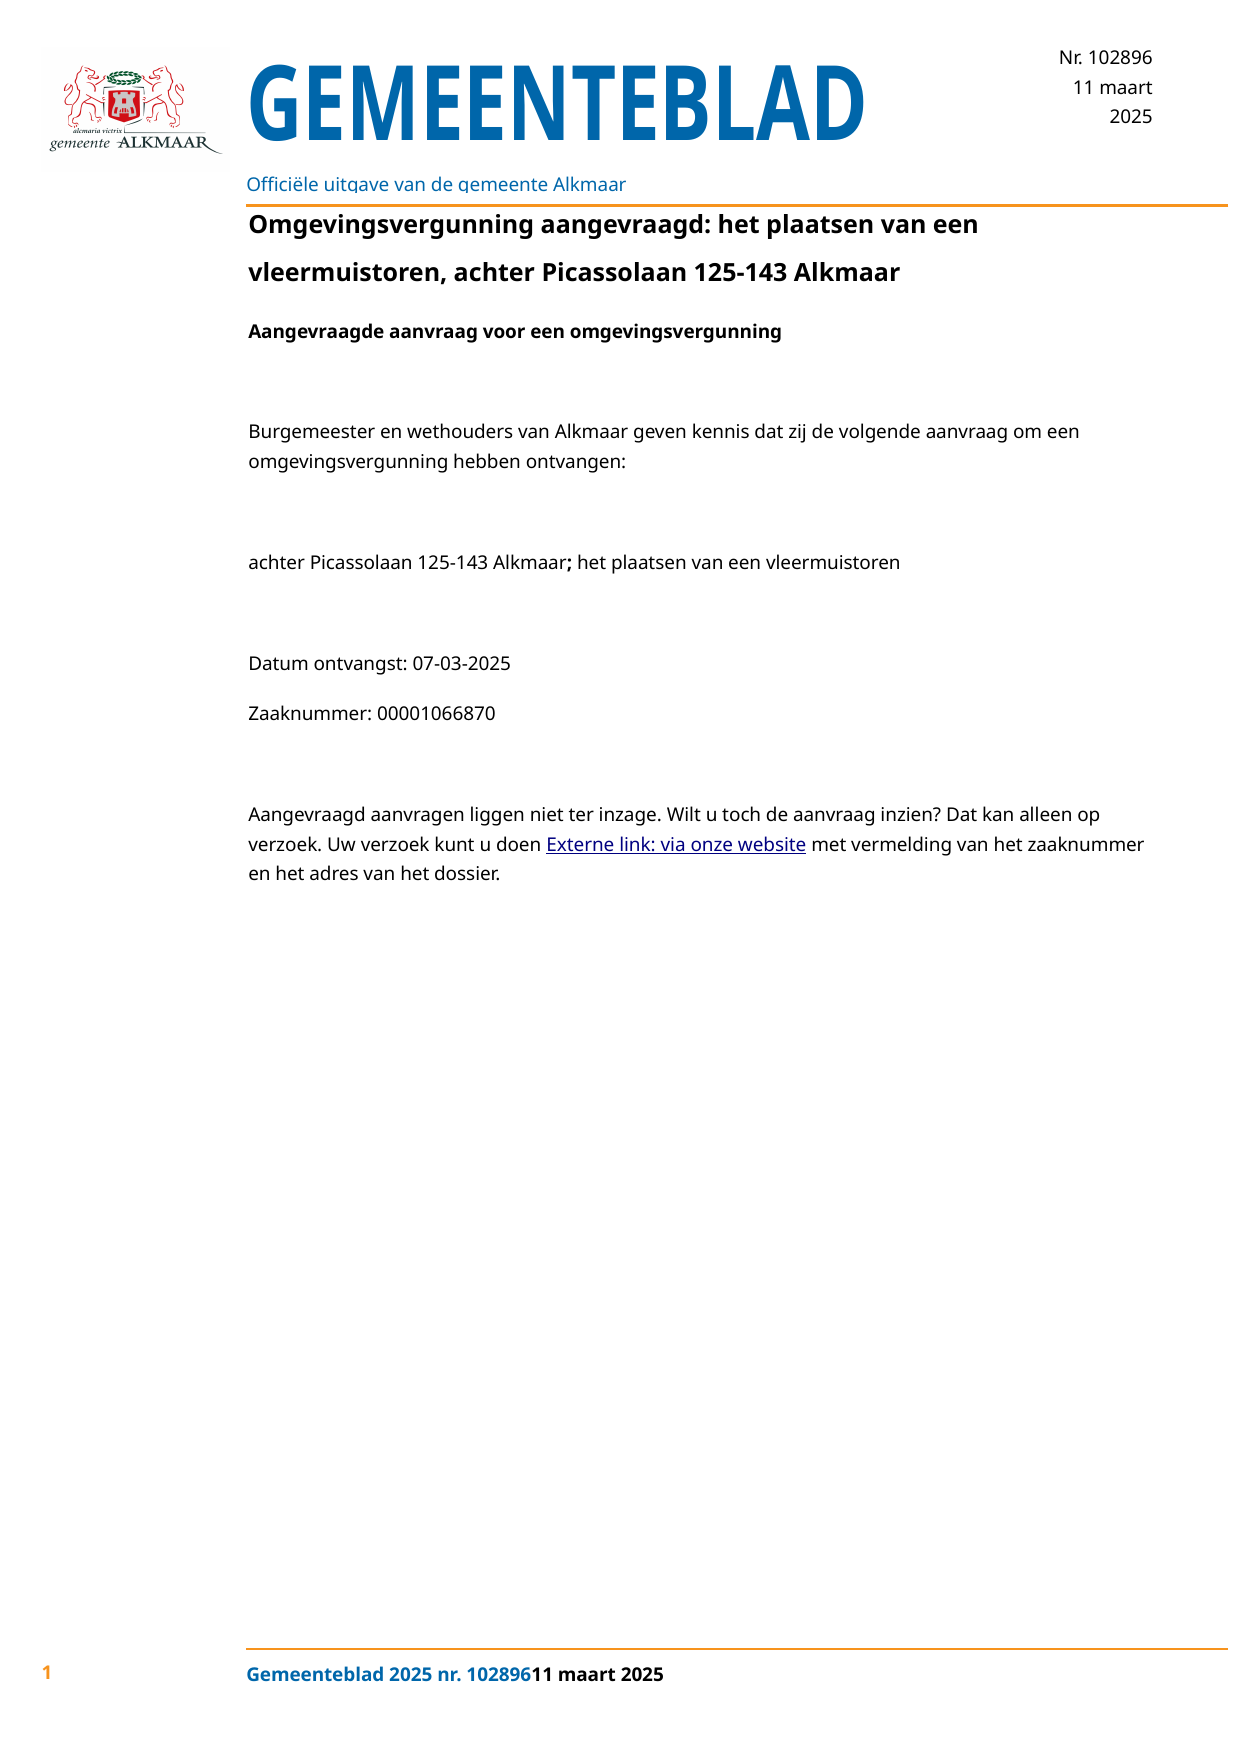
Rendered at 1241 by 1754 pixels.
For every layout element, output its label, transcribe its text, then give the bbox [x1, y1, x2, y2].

text Burgemeester en wethouders van Alkmaar geven kennis dat zij de volgende aanvraag om een omgevingsvergunning hebben ontvangen: [248, 419, 1152, 474]
text Datum ontvangst: 07-03-2025 [248, 650, 1152, 676]
text Zaaknummer: 00001066870 [248, 700, 1152, 726]
text Aangevraagd aanvragen liggen niet ter inzage. Wilt u toch de aanvraag inzien? Dat kan alleen op verzoek. Uw verzoek kunt u doen Externe link: via onze website met vermelding van het zaaknummer en het adres van het dossier. [248, 801, 1152, 886]
picture [41, 47, 231, 172]
text Aangevraagde aanvraag voor een omgevingsvergunning [248, 318, 1152, 344]
text Omgevingsvergunning aangevraagd: het plaatsen van een vleermuistoren, achter Picassolaan 125-143 Alkmaar [248, 207, 1152, 288]
text achter Picassolaan 125-143 Alkmaar; het plaatsen van een vleermuistoren [248, 549, 1152, 575]
